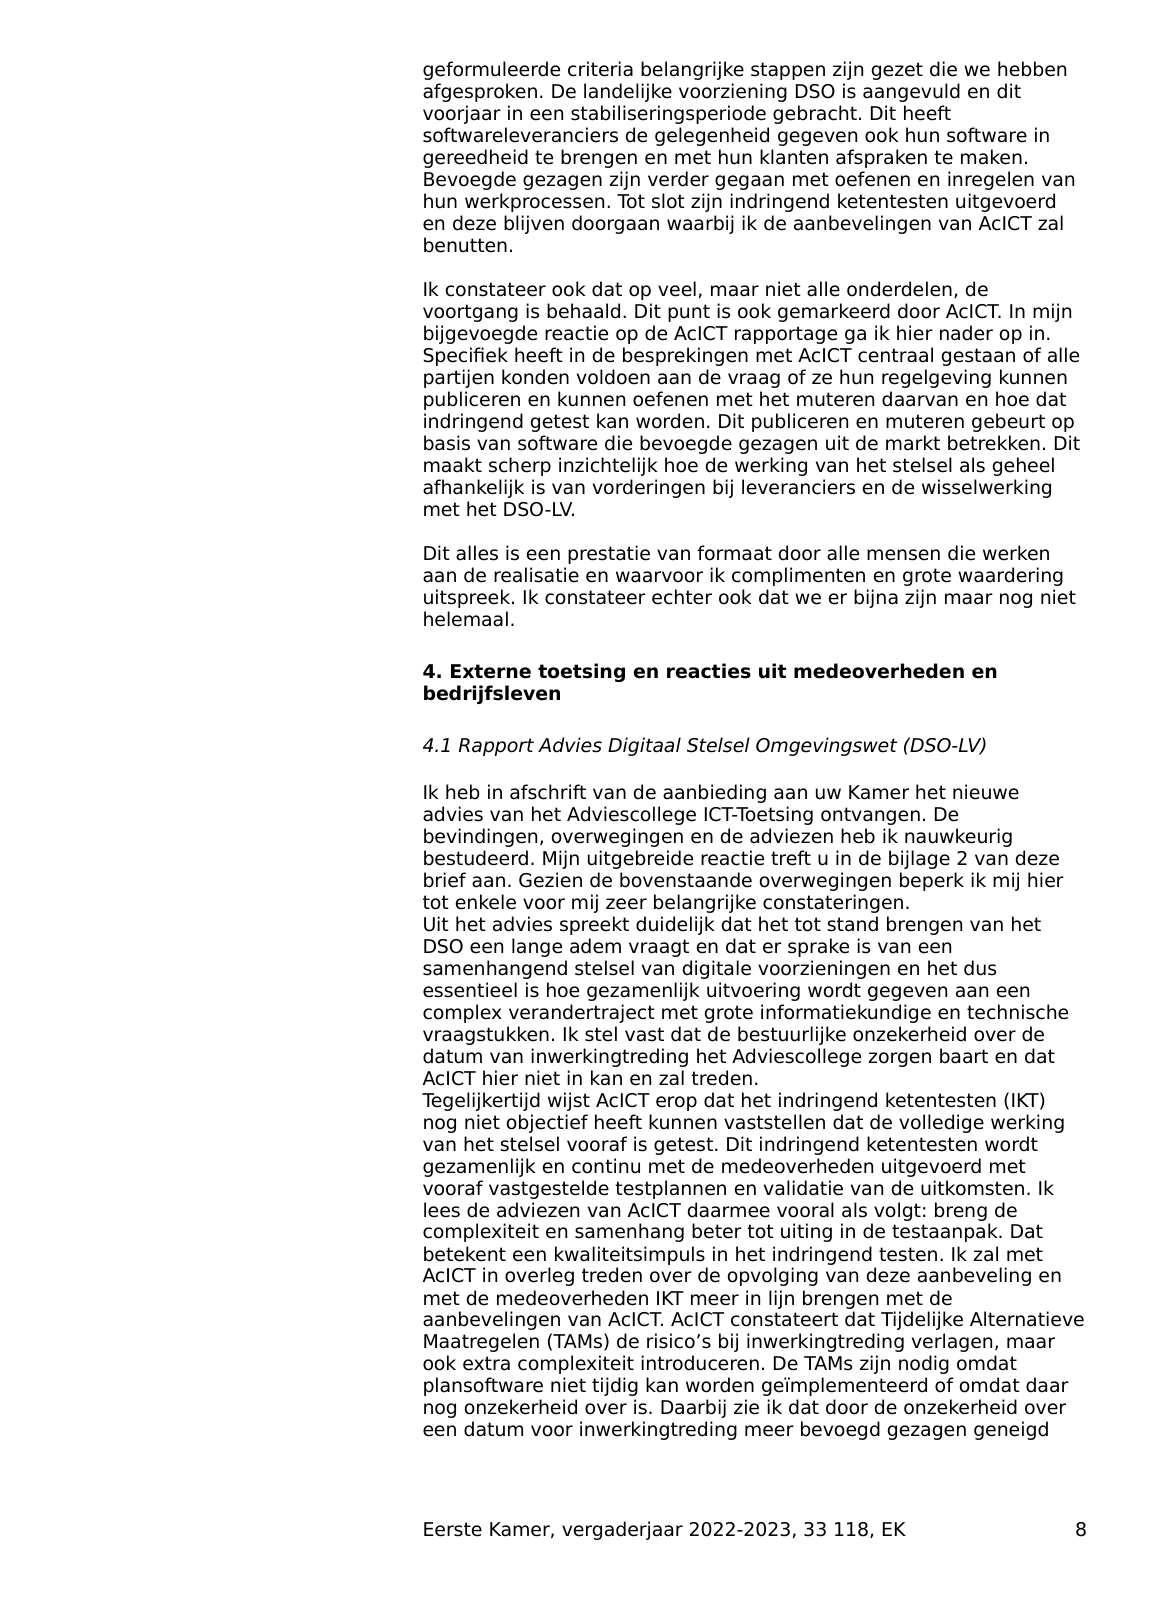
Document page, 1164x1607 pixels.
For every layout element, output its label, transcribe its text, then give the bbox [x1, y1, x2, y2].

text Uit het advies spreekt duidelijk dat het tot stand brengen van het DSO een lange adem vraagt en dat er sprake is van een samenhangend stelsel van digitale voorzieningen en het dus essentieel is hoe gezamenlijk uitvoering wordt gegeven aan een complex verandertraject met grote informatiekundige en technische vraagstukken. Ik stel vast dat de bestuurlijke onzekerheid over de datum van inwerkingtreding het Adviescollege zorgen baart en dat AcICT hier niet in kan en zal treden. [422, 914, 1087, 1089]
text Tegelijkertijd wijst AcICT erop dat het indringend ketentesten (IKT) nog niet objectief heeft kunnen vaststellen dat de volledige werking van het stelsel vooraf is getest. Dit indringend ketentesten wordt gezamenlijk en continu met de medeoverheden uitgevoerd met vooraf vastgestelde testplannen en validatie van de uitkomsten. Ik lees de adviezen van AcICT daarmee vooral als volgt: breng de complexiteit en samenhang beter tot uiting in de testaanpak. Dat betekent een kwaliteitsimpuls in het indringend testen. Ik zal met AcICT in overleg treden over de opvolging van deze aanbeveling en met de medeoverheden IKT meer in lijn brengen met de aanbevelingen van AcICT. AcICT constateert dat Tijdelijke Alternatieve Maatregelen (TAMs) de risico’s bij inwerkingtreding verlagen, maar ook extra complexiteit introduceren. De TAMs zijn nodig omdat plansoftware niet tijdig kan worden geïmplementeerd of omdat daar nog onzekerheid over is. Daarbij zie ik dat door de onzekerheid over een datum voor inwerkingtreding meer bevoegd gezagen geneigd [422, 1089, 1087, 1441]
subtitle 4.1 Rapport Advies Digitaal Stelsel Omgevingswet (DSO-LV) [422, 735, 1087, 757]
text geformuleerde criteria belangrijke stappen zijn gezet die we hebben afgesproken. De landelijke voorziening DSO is aangevuld en dit voorjaar in een stabiliseringsperiode gebracht. Dit heeft softwareleveranciers de gelegenheid gegeven ook hun software in gereedheid te brengen en met hun klanten afspraken te maken. Bevoegde gezagen zijn verder gegaan met oefenen en inregelen van hun werkprocessen. Tot slot zijn indringend ketentesten uitgevoerd en deze blijven doorgaan waarbij ik de aanbevelingen van AcICT zal benutten. [422, 59, 1087, 257]
text Ik constateer ook dat op veel, maar niet alle onderdelen, de voortgang is behaald. Dit punt is ook gemarkeerd door AcICT. In mijn bijgevoegde reactie op de AcICT rapportage ga ik hier nader op in. Specifiek heeft in de besprekingen met AcICT centraal gestaan of alle partijen konden voldoen aan de vraag of ze hun regelgeving kunnen publiceren en kunnen oefenen met het muteren daarvan en hoe dat indringend getest kan worden. Dit publiceren en muteren gebeurt op basis van software die bevoegde gezagen uit de markt betrekken. Dit maakt scherp inzichtelijk hoe de werking van het stelsel als geheel afhankelijk is van vorderingen bij leveranciers en de wisselwerking met het DSO-LV. [422, 279, 1087, 521]
subtitle 4. Externe toetsing en reacties uit medeoverheden en bedrijfsleven [422, 661, 1087, 705]
text Dit alles is een prestatie van formaat door alle mensen die werken aan de realisatie en waarvoor ik complimenten en grote waardering uitspreek. Ik constateer echter ook dat we er bijna zijn maar nog niet helemaal. [422, 543, 1087, 631]
text Ik heb in afschrift van de aanbieding aan uw Kamer het nieuwe advies van het Adviescollege ICT-Toetsing ontvangen. De bevindingen, overwegingen en de adviezen heb ik nauwkeurig bestudeerd. Mijn uitgebreide reactie treft u in de bijlage 2 van deze brief aan. Gezien de bovenstaande overwegingen beperk ik mij hier tot enkele voor mij zeer belangrijke constateringen. [422, 782, 1087, 914]
